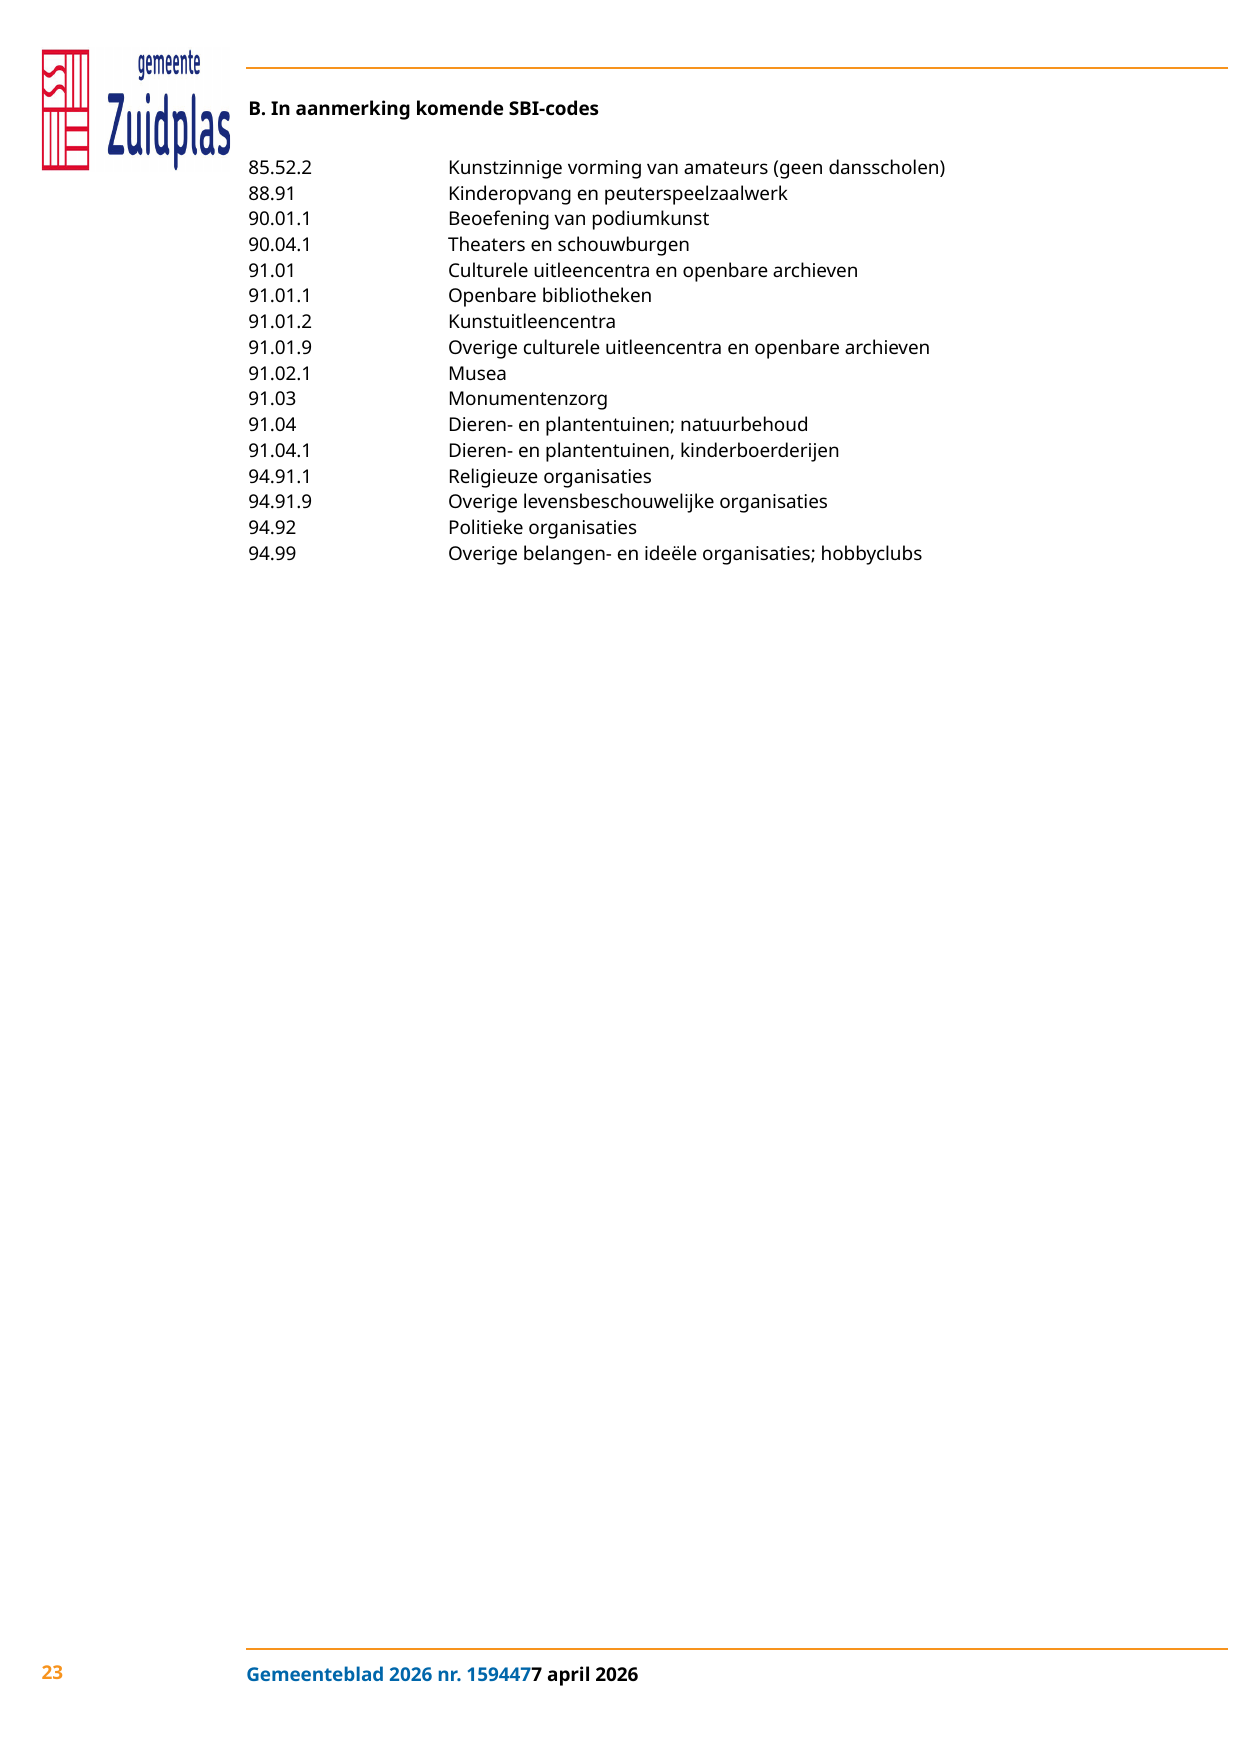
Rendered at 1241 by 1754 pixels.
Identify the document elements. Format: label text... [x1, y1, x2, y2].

table_cell Kinderopvang en peuterspeelzaalwerk [448, 180, 1152, 206]
table_header Kunstzinnige vorming van amateurs (geen dansscholen) [448, 154, 1152, 180]
table_cell 91.01.2 [248, 309, 448, 334]
table_header 85.52.2 [248, 154, 448, 180]
table_cell Theaters en schouwburgen [448, 231, 1152, 257]
table_cell Overige levensbeschouwelijke organisaties [448, 489, 1152, 514]
picture [41, 47, 231, 172]
table_cell Musea [448, 360, 1152, 386]
table_cell Dieren- en plantentuinen, kinderboerderijen [448, 437, 1152, 463]
table_cell Monumentenzorg [448, 386, 1152, 411]
table_cell Overige belangen- en ideële organisaties; hobbyclubs [448, 540, 1152, 566]
table_cell 91.01.9 [248, 334, 448, 360]
table_cell 88.91 [248, 180, 448, 206]
table_cell 91.02.1 [248, 360, 448, 386]
table_cell Beoefening van podiumkunst [448, 206, 1152, 231]
table_cell 91.01 [248, 257, 448, 283]
table_cell Overige culturele uitleencentra en openbare archieven [448, 334, 1152, 360]
table_cell 94.92 [248, 514, 448, 540]
table_cell 94.91.1 [248, 463, 448, 488]
table_cell 91.04.1 [248, 437, 448, 463]
table_cell Kunstuitleencentra [448, 309, 1152, 334]
table_cell Culturele uitleencentra en openbare archieven [448, 257, 1152, 283]
table_cell 91.04 [248, 411, 448, 437]
table_cell 90.01.1 [248, 206, 448, 231]
table_cell Religieuze organisaties [448, 463, 1152, 488]
table_cell Politieke organisaties [448, 514, 1152, 540]
table_cell 94.99 [248, 540, 448, 566]
text B. In aanmerking komende SBI-codes [248, 95, 1152, 121]
table_cell Dieren- en plantentuinen; natuurbehoud [448, 411, 1152, 437]
table_cell 94.91.9 [248, 489, 448, 514]
table_cell 90.04.1 [248, 231, 448, 257]
table_cell Openbare bibliotheken [448, 283, 1152, 308]
table_cell 91.03 [248, 386, 448, 411]
table_cell 91.01.1 [248, 283, 448, 308]
